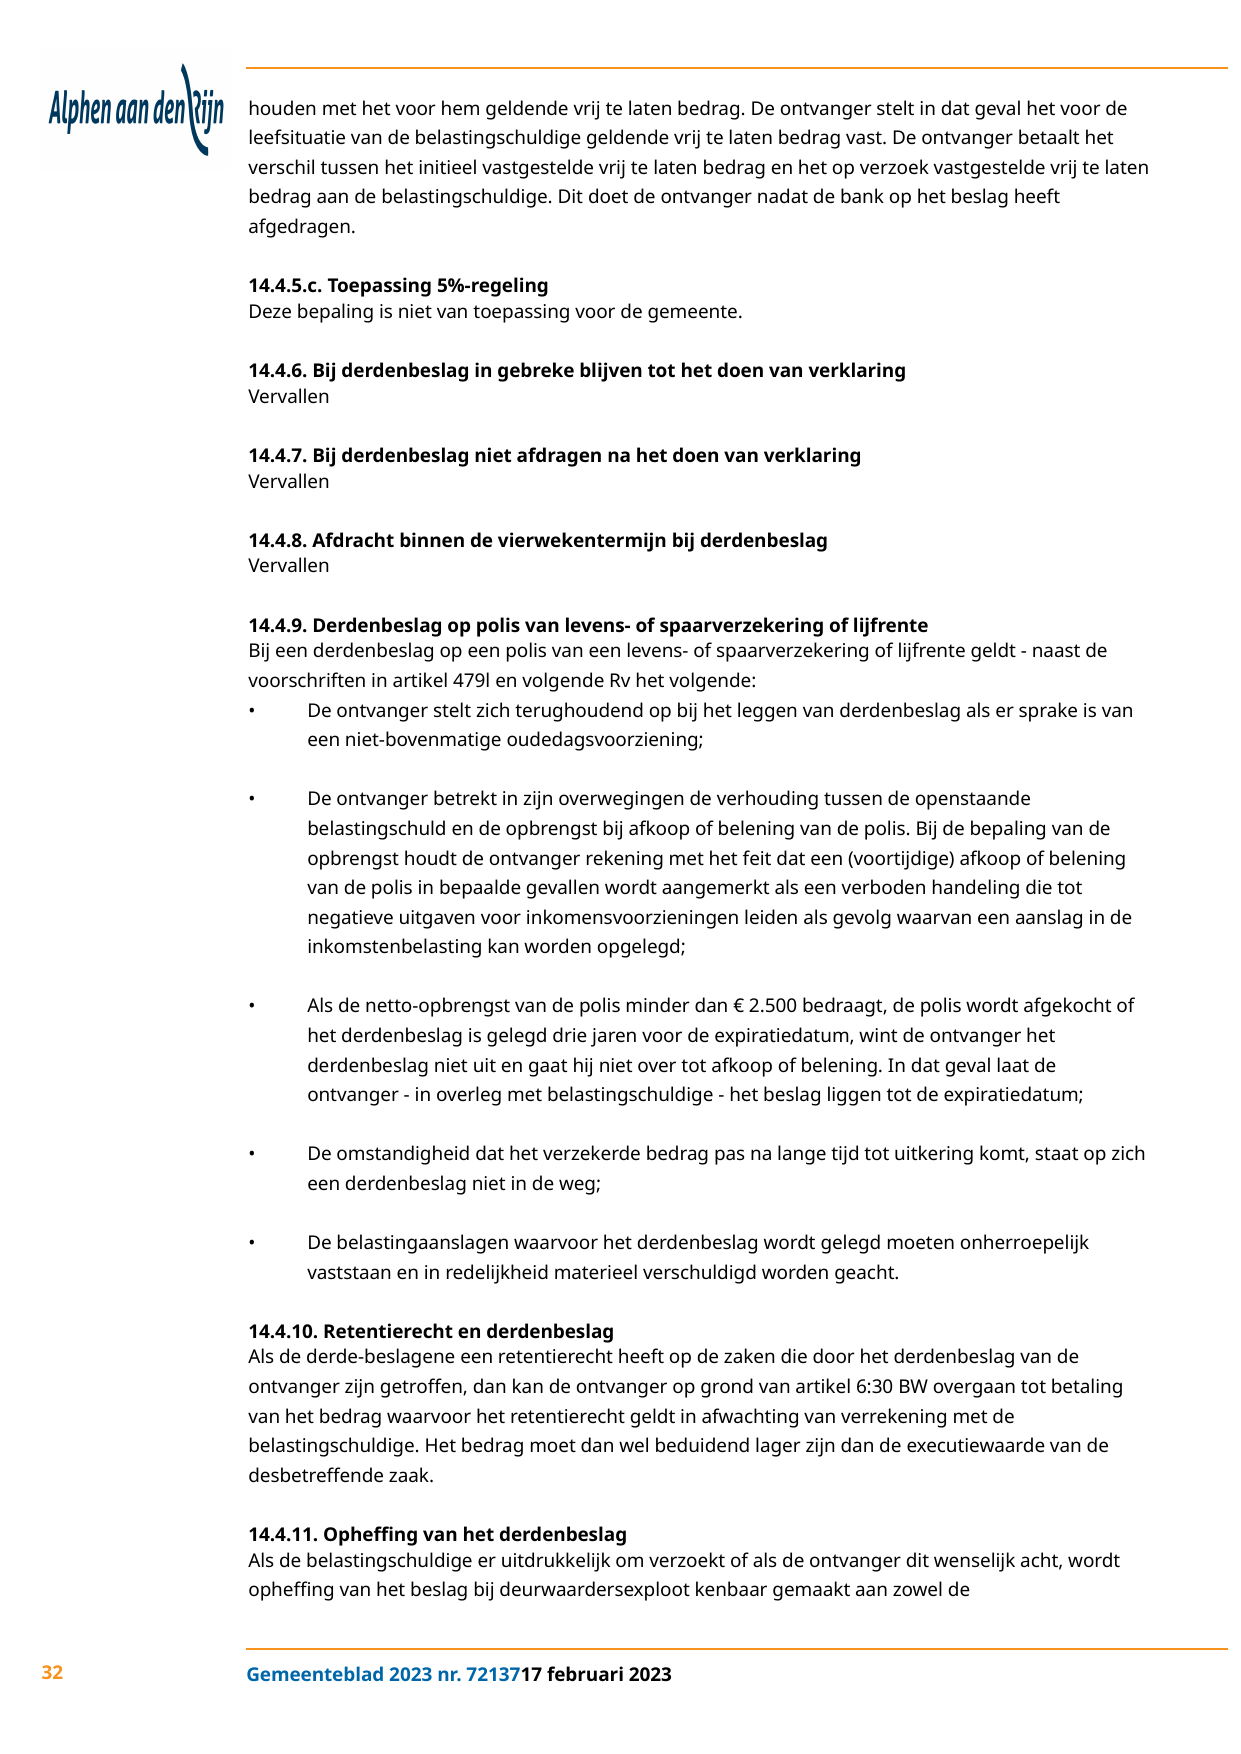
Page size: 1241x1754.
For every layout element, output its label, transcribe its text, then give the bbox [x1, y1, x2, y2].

text 14.4.8. Afdracht binnen de vierwekentermijn bij derdenbeslag [248, 527, 1152, 553]
text Als de belastingschuldige er uitdrukkelijk om verzoekt of als de ontvanger dit wenselijk acht, wordt [248, 1547, 1152, 1573]
list De ontvanger betrekt in zijn overwegingen de verhouding tussen de openstaande belastingschuld en de opbrengst bij afkoop of belening van de polis. Bij de bepaling van de opbrengst houdt de ontvanger rekening met het feit dat een (voortijdige) afkoop of belening van de polis in bepaalde gevallen wordt aangemerkt als een verboden handeling die tot negatieve uitgaven voor inkomensvoorzieningen leiden als gevolg waarvan een aanslag in de inkomstenbelasting kan worden opgelegd; [248, 786, 1152, 959]
text opheffing van het beslag bij deurwaardersexploot kenbaar gemaakt aan zowel de [248, 1577, 1152, 1602]
list De omstandigheid dat het verzekerde bedrag pas na lange tijd tot uitkering komt, staat op zich een derdenbeslag niet in de weg; [248, 1141, 1152, 1196]
text 14.4.9. Derdenbeslag op polis van levens- of spaarverzekering of lijfrente [248, 612, 1152, 638]
text voorschriften in artikel 479l en volgende Rv het volgende: [248, 667, 1152, 693]
text 14.4.7. Bij derdenbeslag niet afdragen na het doen van verklaring [248, 442, 1152, 468]
text Vervallen [248, 553, 1152, 578]
text Als de derde-beslagene een retentierecht heeft op de zaken die door het derdenbeslag van de [248, 1344, 1152, 1369]
text 14.4.6. Bij derdenbeslag in gebreke blijven tot het doen van verklaring [248, 357, 1152, 383]
text 14.4.11. Opheffing van het derdenbeslag [248, 1521, 1152, 1547]
text houden met het voor hem geldende vrij te laten bedrag. De ontvanger stelt in dat geval het voor de leefsituatie van de belastingschuldige geldende vrij te laten bedrag vast. De ontvanger betaalt het verschil tussen het initieel vastgestelde vrij te laten bedrag en het op verzoek vastgestelde vrij te laten bedrag aan de belastingschuldige. Dit doet de ontvanger nadat de bank op het beslag heeft afgedragen. [248, 95, 1152, 239]
list De ontvanger stelt zich terughoudend op bij het leggen van derdenbeslag als er sprake is van een niet-bovenmatige oudedagsvoorziening; [248, 697, 1152, 752]
text Bij een derdenbeslag op een polis van een levens- of spaarverzekering of lijfrente geldt - naast de [248, 638, 1152, 663]
text van het bedrag waarvoor het retentierecht geldt in afwachting van verrekening met de [248, 1403, 1152, 1429]
text desbetreffende zaak. [248, 1462, 1152, 1488]
picture [41, 47, 231, 172]
text Vervallen [248, 383, 1152, 409]
text belastingschuldige. Het bedrag moet dan wel beduidend lager zijn dan de executiewaarde van de [248, 1432, 1152, 1458]
text Vervallen [248, 468, 1152, 493]
list De belastingaanslagen waarvoor het derdenbeslag wordt gelegd moeten onherroepelijk vaststaan en in redelijkheid materieel verschuldigd worden geacht. [248, 1229, 1152, 1284]
text ontvanger zijn getroffen, dan kan de ontvanger op grond van artikel 6:30 BW overgaan tot betaling [248, 1373, 1152, 1399]
text 14.4.10. Retentierecht en derdenbeslag [248, 1318, 1152, 1344]
list Als de netto-opbrengst van de polis minder dan € 2.500 bedraagt, de polis wordt afgekocht of het derdenbeslag is gelegd drie jaren voor de expiratiedatum, wint de ontvanger het derdenbeslag niet uit en gaat hij niet over tot afkoop of belening. In dat geval laat de ontvanger - in overleg met belastingschuldige - het beslag liggen tot de expiratiedatum; [248, 993, 1152, 1107]
text Deze bepaling is niet van toepassing voor de gemeente. [248, 298, 1152, 324]
text 14.4.5.c. Toepassing 5%-regeling [248, 272, 1152, 298]
